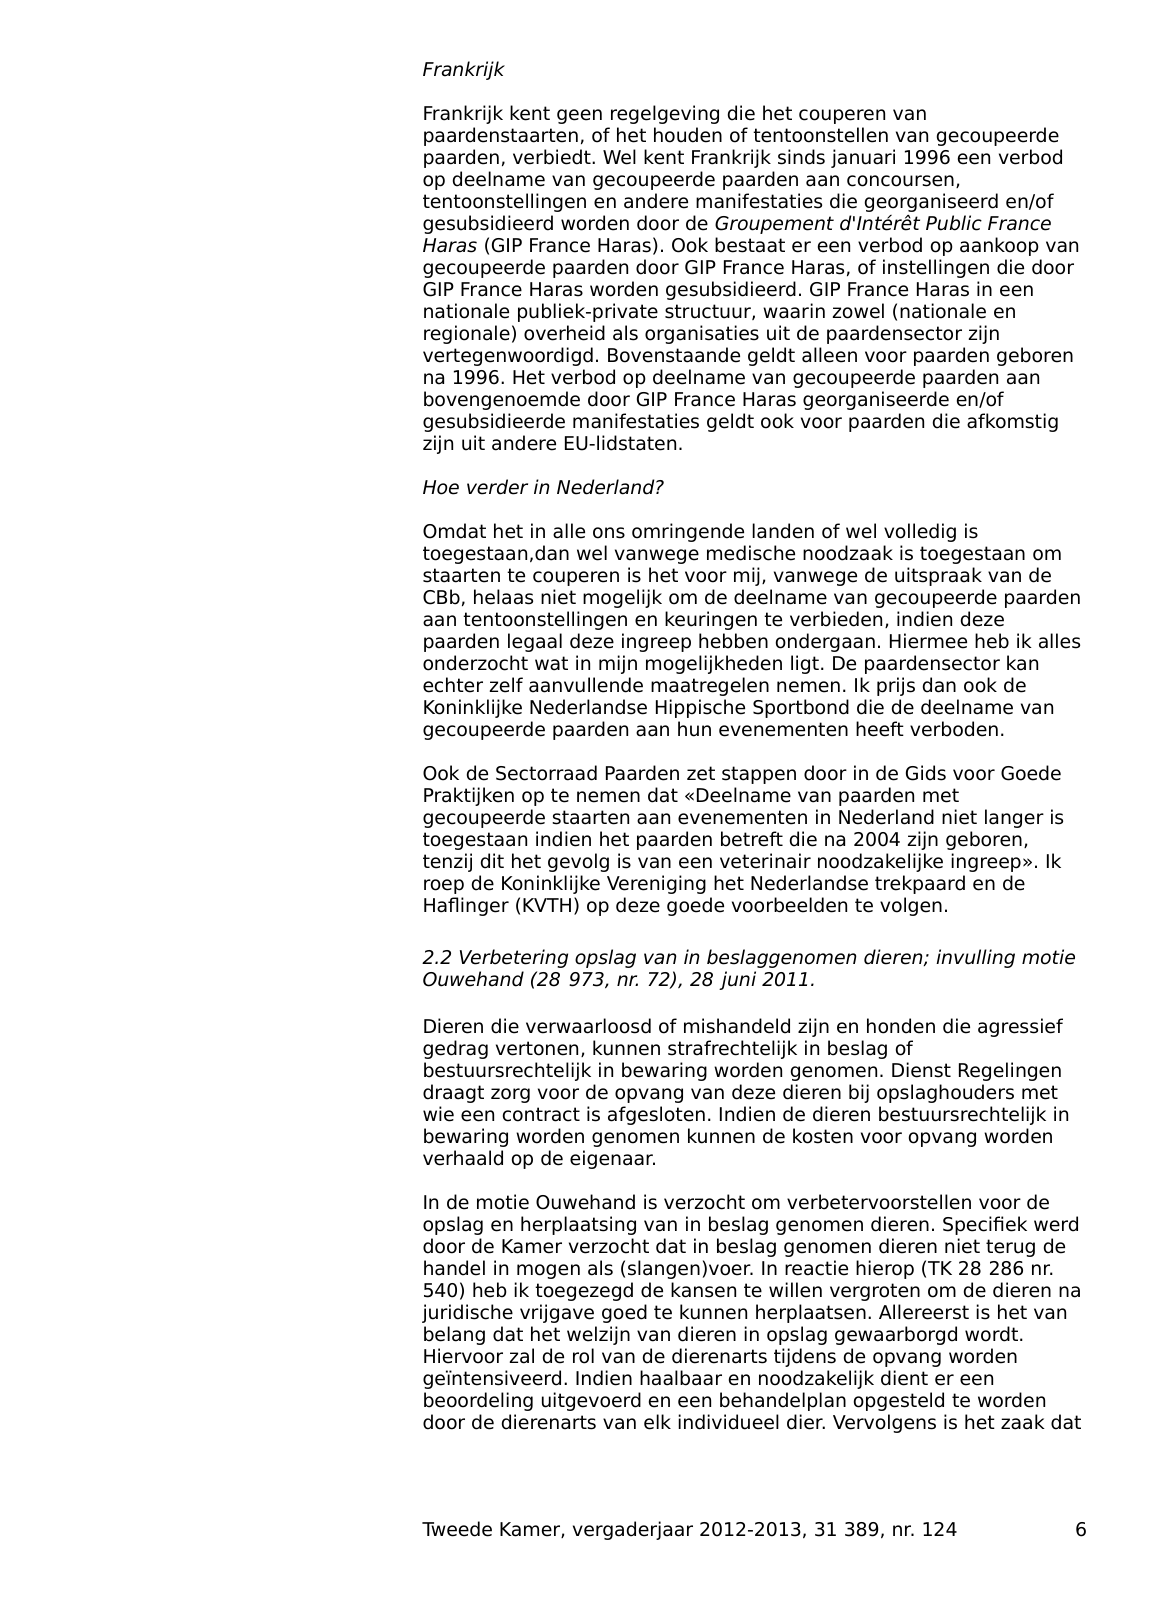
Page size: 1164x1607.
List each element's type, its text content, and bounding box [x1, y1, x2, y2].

text In de motie Ouwehand is verzocht om verbetervoorstellen voor de opslag en herplaatsing van in beslag genomen dieren. Specifiek werd door de Kamer verzocht dat in beslag genomen dieren niet terug de handel in mogen als (slangen)voer. In reactie hierop (TK 28 286 nr. 540) heb ik toegezegd de kansen te willen vergroten om de dieren na juridische vrijgave goed te kunnen herplaatsen. Allereerst is het van belang dat het welzijn van dieren in opslag gewaarborgd wordt. Hiervoor zal de rol van de dierenarts tijdens de opvang worden geïntensiveerd. Indien haalbaar en noodzakelijk dient er een beoordeling uitgevoerd en een behandelplan opgesteld te worden door de dierenarts van elk individueel dier. Vervolgens is het zaak dat [422, 1192, 1087, 1434]
text Dieren die verwaarloosd of mishandeld zijn en honden die agressief gedrag vertonen, kunnen strafrechtelijk in beslag of bestuursrechtelijk in bewaring worden genomen. Dienst Regelingen draagt zorg voor de opvang van deze dieren bij opslaghouders met wie een contract is afgesloten. Indien de dieren bestuursrechtelijk in bewaring worden genomen kunnen de kosten voor opvang worden verhaald op de eigenaar. [422, 1016, 1087, 1170]
text Omdat het in alle ons omringende landen of wel volledig is toegestaan,dan wel vanwege medische noodzaak is toegestaan om staarten te couperen is het voor mij, vanwege de uitspraak van de CBb, helaas niet mogelijk om de deelname van gecoupeerde paarden aan tentoonstellingen en keuringen te verbieden, indien deze paarden legaal deze ingreep hebben ondergaan. Hiermee heb ik alles onderzocht wat in mijn mogelijkheden ligt. De paardensector kan echter zelf aanvullende maatregelen nemen. Ik prijs dan ook de Koninklijke Nederlandse Hippische Sportbond die de deelname van gecoupeerde paarden aan hun evenementen heeft verboden. [422, 521, 1087, 741]
subtitle Frankrijk [422, 59, 1087, 81]
subtitle Hoe verder in Nederland? [422, 477, 1087, 499]
subtitle 2.2 Verbetering opslag van in beslaggenomen dieren; invulling motie Ouwehand (28 973, nr. 72), 28 juni 2011. [422, 947, 1087, 991]
text Frankrijk kent geen regelgeving die het couperen van paardenstaarten, of het houden of tentoonstellen van gecoupeerde paarden, verbiedt. Wel kent Frankrijk sinds januari 1996 een verbod op deelname van gecoupeerde paarden aan concoursen, tentoonstellingen en andere manifestaties die georganiseerd en/of gesubsidieerd worden door de Groupement d'Intérêt Public France Haras (GIP France Haras). Ook bestaat er een verbod op aankoop van gecoupeerde paarden door GIP France Haras, of instellingen die door GIP France Haras worden gesubsidieerd. GIP France Haras in een nationale publiek-private structuur, waarin zowel (nationale en regionale) overheid als organisaties uit de paardensector zijn vertegenwoordigd. Bovenstaande geldt alleen voor paarden geboren na 1996. Het verbod op deelname van gecoupeerde paarden aan bovengenoemde door GIP France Haras georganiseerde en/of gesubsidieerde manifestaties geldt ook voor paarden die afkomstig zijn uit andere EU-lidstaten. [422, 103, 1087, 455]
text Ook de Sectorraad Paarden zet stappen door in de Gids voor Goede Praktijken op te nemen dat «Deelname van paarden met gecoupeerde staarten aan evenementen in Nederland niet langer is toegestaan indien het paarden betreft die na 2004 zijn geboren, tenzij dit het gevolg is van een veterinair noodzakelijke ingreep». Ik roep de Koninklijke Vereniging het Nederlandse trekpaard en de Haflinger (KVTH) op deze goede voorbeelden te volgen. [422, 763, 1087, 917]
